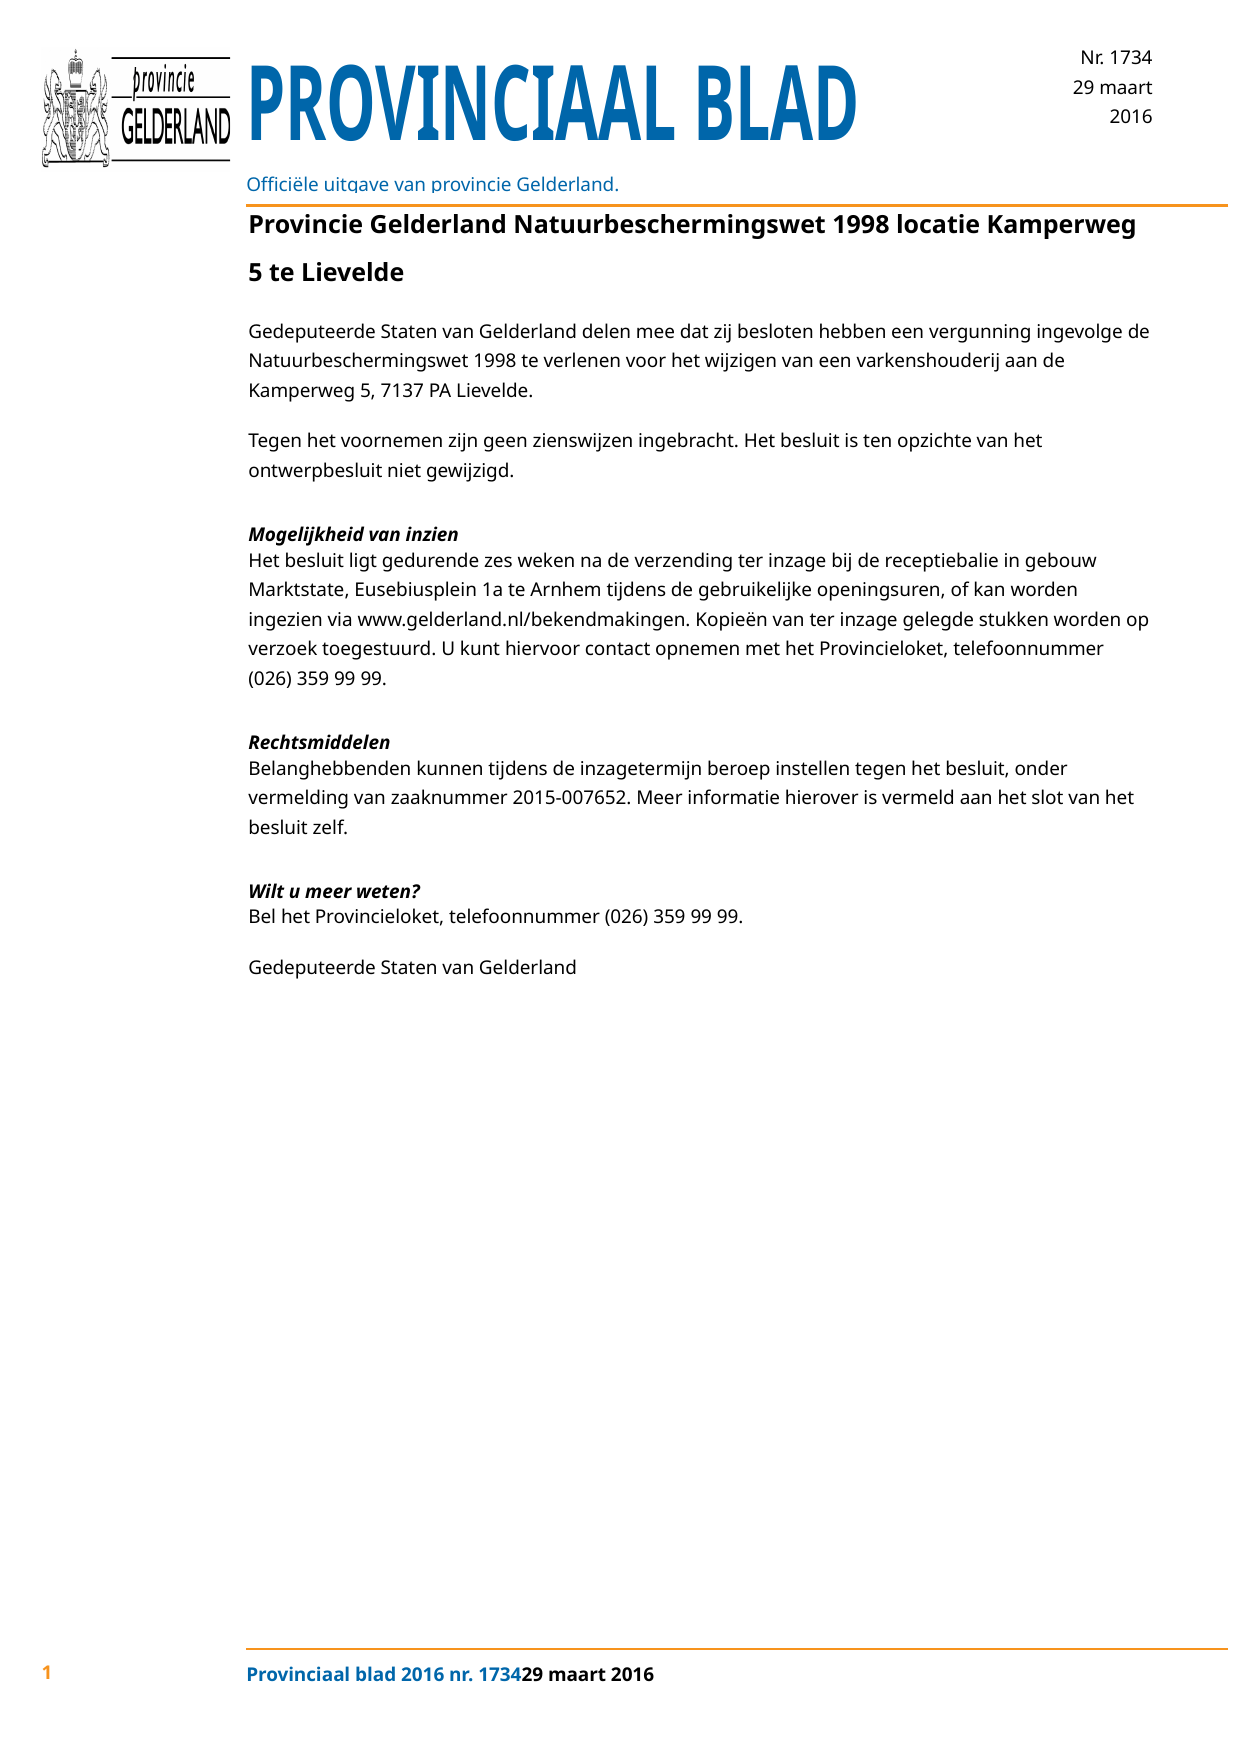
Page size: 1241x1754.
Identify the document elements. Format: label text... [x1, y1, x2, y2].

text Rechtsmiddelen [248, 729, 1152, 755]
text Gedeputeerde Staten van Gelderland delen mee dat zij besloten hebben een vergunning ingevolge de Natuurbeschermingswet 1998 te verlenen voor het wijzigen van een varkenshouderij aan de Kamperweg 5, 7137 PA Lievelde. [248, 318, 1152, 403]
text Mogelijkheid van inzien [248, 521, 1152, 547]
text Wilt u meer weten? [248, 878, 1152, 904]
text Tegen het voornemen zijn geen zienswijzen ingebracht. Het besluit is ten opzichte van het ontwerpbesluit niet gewijzigd. [248, 427, 1152, 483]
text Het besluit ligt gedurende zes weken na de verzending ter inzage bij de receptiebalie in gebouw Marktstate, Eusebiusplein 1a te Arnhem tijdens de gebruikelijke openingsuren, of kan worden ingezien via www.gelderland.nl/bekendmakingen. Kopieën van ter inzage gelegde stukken worden op verzoek toegestuurd. U kunt hiervoor contact opnemen met het Provincieloket, telefoonnummer (026) 359 99 99. [248, 547, 1152, 691]
text Gedeputeerde Staten van Gelderland [248, 954, 1152, 980]
text Provincie Gelderland Natuurbeschermingswet 1998 locatie Kamperweg 5 te Lievelde [248, 207, 1152, 288]
text Belanghebbenden kunnen tijdens de inzagetermijn beroep instellen tegen het besluit, onder vermelding van zaaknummer 2015-007652. Meer informatie hierover is vermeld aan het slot van het besluit zelf. [248, 755, 1152, 840]
text Bel het Provincieloket, telefoonnummer (026) 359 99 99. [248, 904, 1152, 929]
picture [41, 47, 231, 172]
